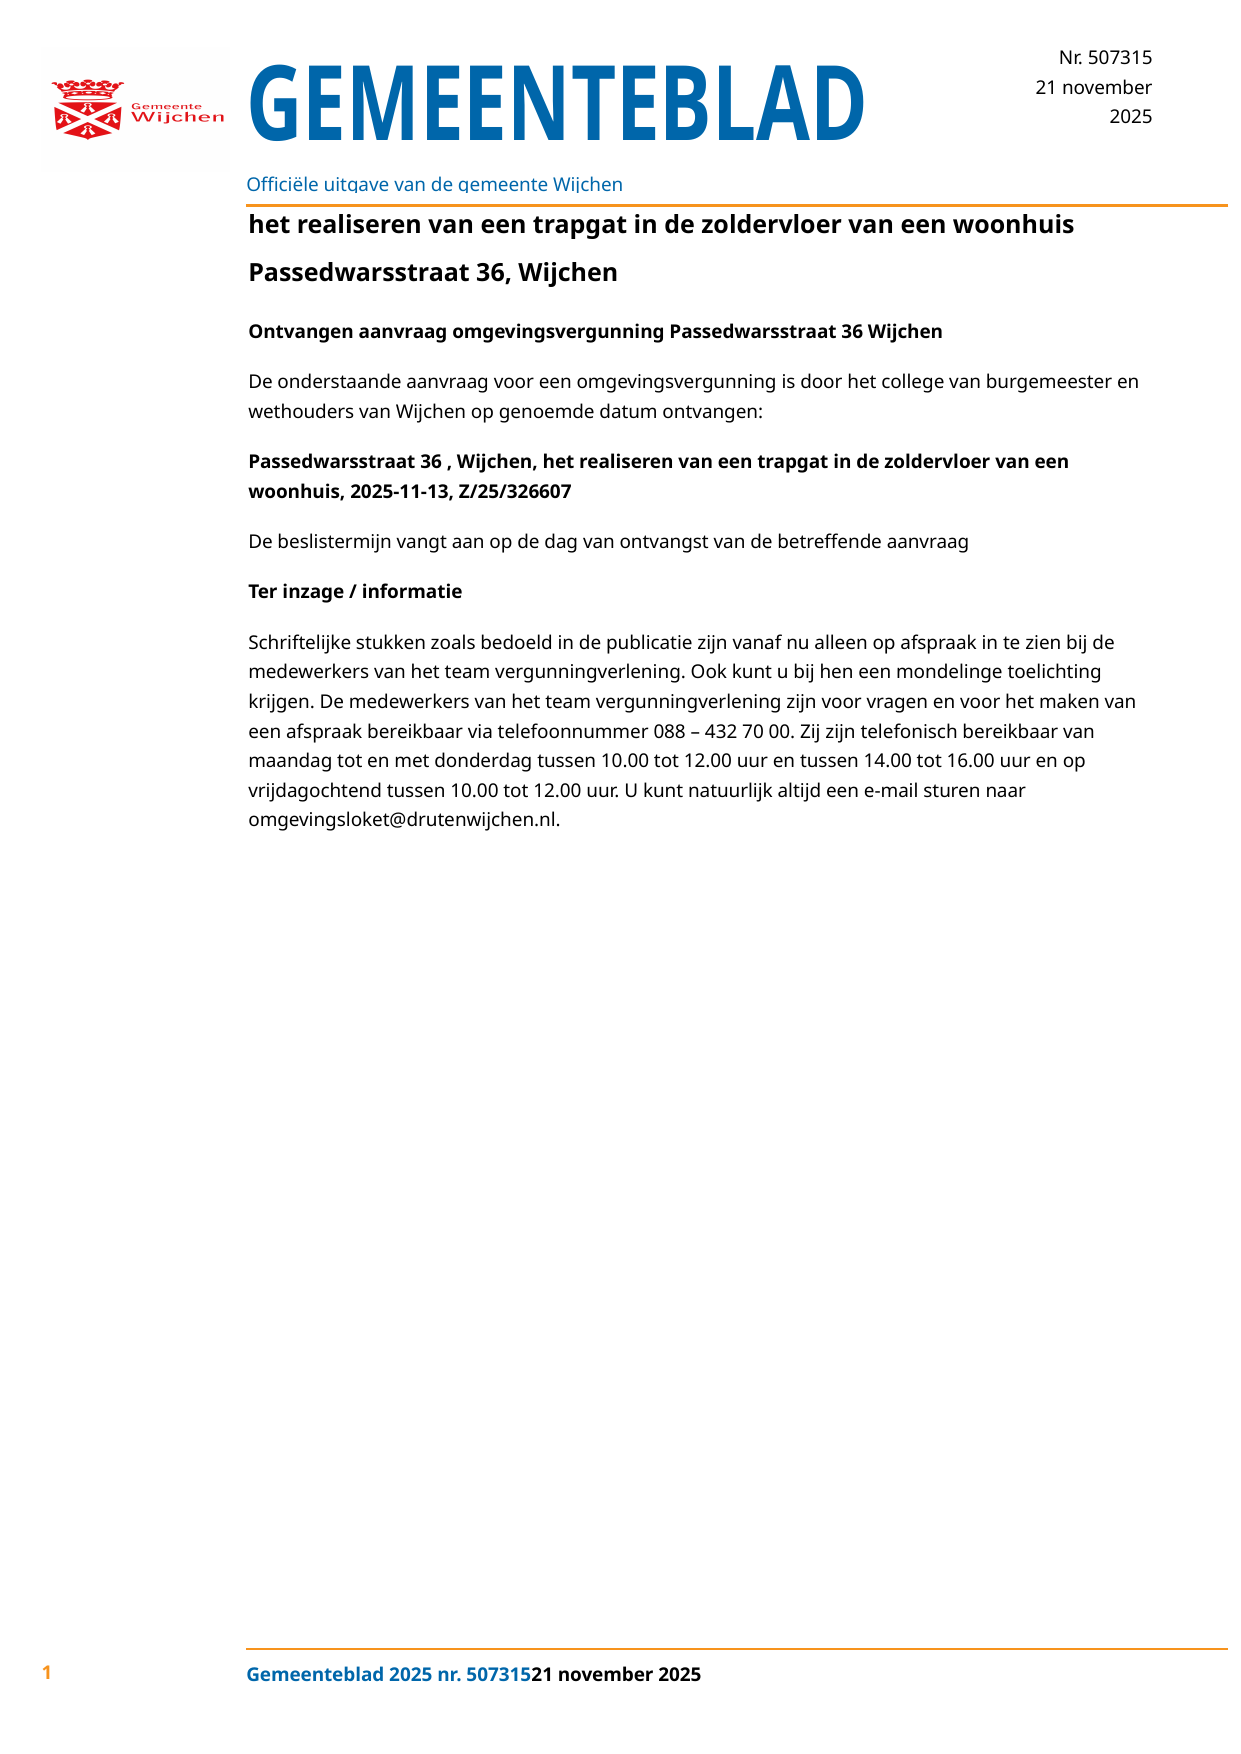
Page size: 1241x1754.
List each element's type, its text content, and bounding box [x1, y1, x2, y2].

text Passedwarsstraat 36 , Wijchen, het realiseren van een trapgat in de zoldervloer van een woonhuis, 2025-11-13, Z/25/326607 [248, 448, 1152, 504]
text Ter inzage / informatie [248, 579, 1152, 604]
text De onderstaande aanvraag voor een omgevingsvergunning is door het college van burgemeester en wethouders van Wijchen op genoemde datum ontvangen: [248, 368, 1152, 424]
text De beslistermijn vangt aan op de dag van ontvangst van de betreffende aanvraag [248, 528, 1152, 554]
text Ontvangen aanvraag omgevingsvergunning Passedwarsstraat 36 Wijchen [248, 318, 1152, 344]
picture [41, 47, 231, 172]
text het realiseren van een trapgat in de zoldervloer van een woonhuis Passedwarsstraat 36, Wijchen [248, 207, 1152, 288]
text Schriftelijke stukken zoals bedoeld in de publicatie zijn vanaf nu alleen op afspraak in te zien bij de medewerkers van het team vergunningverlening. Ook kunt u bij hen een mondelinge toelichting krijgen. De medewerkers van het team vergunningverlening zijn voor vragen en voor het maken van een afspraak bereikbaar via telefoonnummer 088 – 432 70 00. Zij zijn telefonisch bereikbaar van maandag tot en met donderdag tussen 10.00 tot 12.00 uur en tussen 14.00 tot 16.00 uur en op vrijdagochtend tussen 10.00 tot 12.00 uur. U kunt natuurlijk altijd een e-mail sturen naar omgevingsloket@drutenwijchen.nl. [248, 629, 1152, 832]
